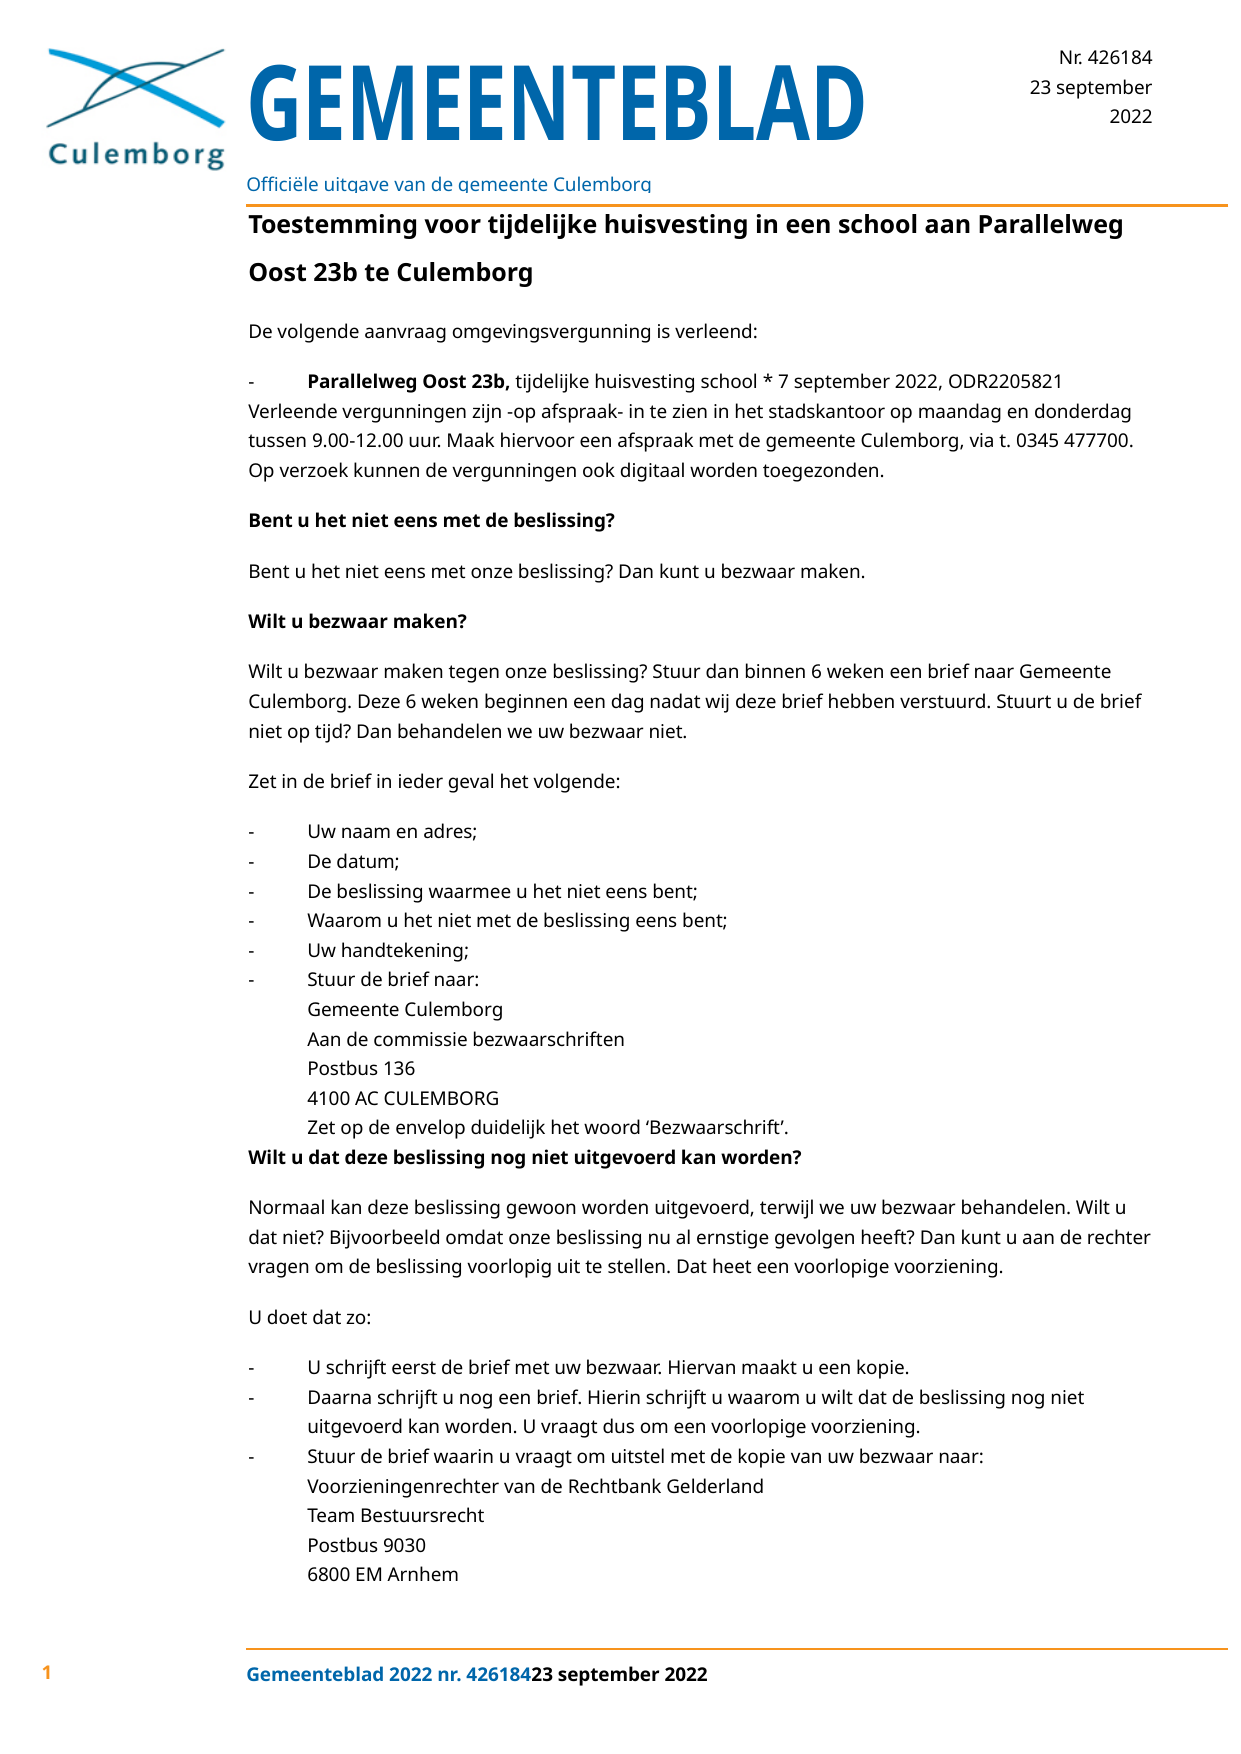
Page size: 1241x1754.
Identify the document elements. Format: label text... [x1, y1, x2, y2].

text Verleende vergunningen zijn -op afspraak- in te zien in het stadskantoor op maandag en donderdag tussen 9.00-12.00 uur. Maak hiervoor een afspraak met de gemeente Culemborg, via t. 0345 477700. Op verzoek kunnen de vergunningen ook digitaal worden toegezonden. [248, 398, 1152, 483]
list 6800 EM Arnhem [248, 1562, 1152, 1587]
list Waarom u het niet met de beslissing eens bent; [248, 907, 1152, 933]
list Stuur de brief naar: [248, 967, 1152, 992]
list 4100 AC CULEMBORG [248, 1085, 1152, 1111]
list Zet op de envelop duidelijk het woord ‘Bezwaarschrift’. [248, 1114, 1152, 1140]
list Uw naam en adres; [248, 819, 1152, 844]
text Bent u het niet eens met onze beslissing? Dan kunt u bezwaar maken. [248, 558, 1152, 584]
list De beslissing waarmee u het niet eens bent; [248, 878, 1152, 904]
list Uw handtekening; [248, 937, 1152, 963]
text Zet in de brief in ieder geval het volgende: [248, 768, 1152, 794]
picture [41, 47, 231, 172]
list Postbus 136 [248, 1055, 1152, 1081]
list De datum; [248, 848, 1152, 874]
list Team Bestuursrecht [248, 1502, 1152, 1528]
list Gemeente Culemborg [248, 996, 1152, 1022]
list Postbus 9030 [248, 1532, 1152, 1558]
list Aan de commissie bezwaarschriften [248, 1026, 1152, 1052]
text U doet dat zo: [248, 1304, 1152, 1330]
list Daarna schrijft u nog een brief. Hierin schrijft u waarom u wilt dat de beslissing nog niet uitgevoerd kan worden. U vraagt dus om een voorlopige voorziening. [248, 1384, 1152, 1439]
text Bent u het niet eens met de beslissing? [248, 507, 1152, 533]
text Wilt u dat deze beslissing nog niet uitgevoerd kan worden? [248, 1144, 1152, 1170]
text Toestemming voor tijdelijke huisvesting in een school aan Parallelweg Oost 23b te Culemborg [248, 207, 1152, 288]
text Wilt u bezwaar maken? [248, 608, 1152, 634]
list Stuur de brief waarin u vraagt om uitstel met de kopie van uw bezwaar naar: [248, 1443, 1152, 1469]
text Normaal kan deze beslissing gewoon worden uitgevoerd, terwijl we uw bezwaar behandelen. Wilt u dat niet? Bijvoorbeeld omdat onze beslissing nu al ernstige gevolgen heeft? Dan kunt u aan de rechter vragen om de beslissing voorlopig uit te stellen. Dat heet een voorlopige voorziening. [248, 1194, 1152, 1279]
list U schrijft eerst de brief met uw bezwaar. Hiervan maakt u een kopie. [248, 1354, 1152, 1380]
text Wilt u bezwaar maken tegen onze beslissing? Stuur dan binnen 6 weken een brief naar Gemeente Culemborg. Deze 6 weken beginnen een dag nadat wij deze brief hebben verstuurd. Stuurt u de brief niet op tijd? Dan behandelen we uw bezwaar niet. [248, 659, 1152, 744]
list Voorzieningenrechter van de Rechtbank Gelderland [248, 1473, 1152, 1499]
text De volgende aanvraag omgevingsvergunning is verleend: [248, 318, 1152, 344]
list Parallelweg Oost 23b, tijdelijke huisvesting school * 7 september 2022, ODR2205821 [248, 368, 1152, 394]
